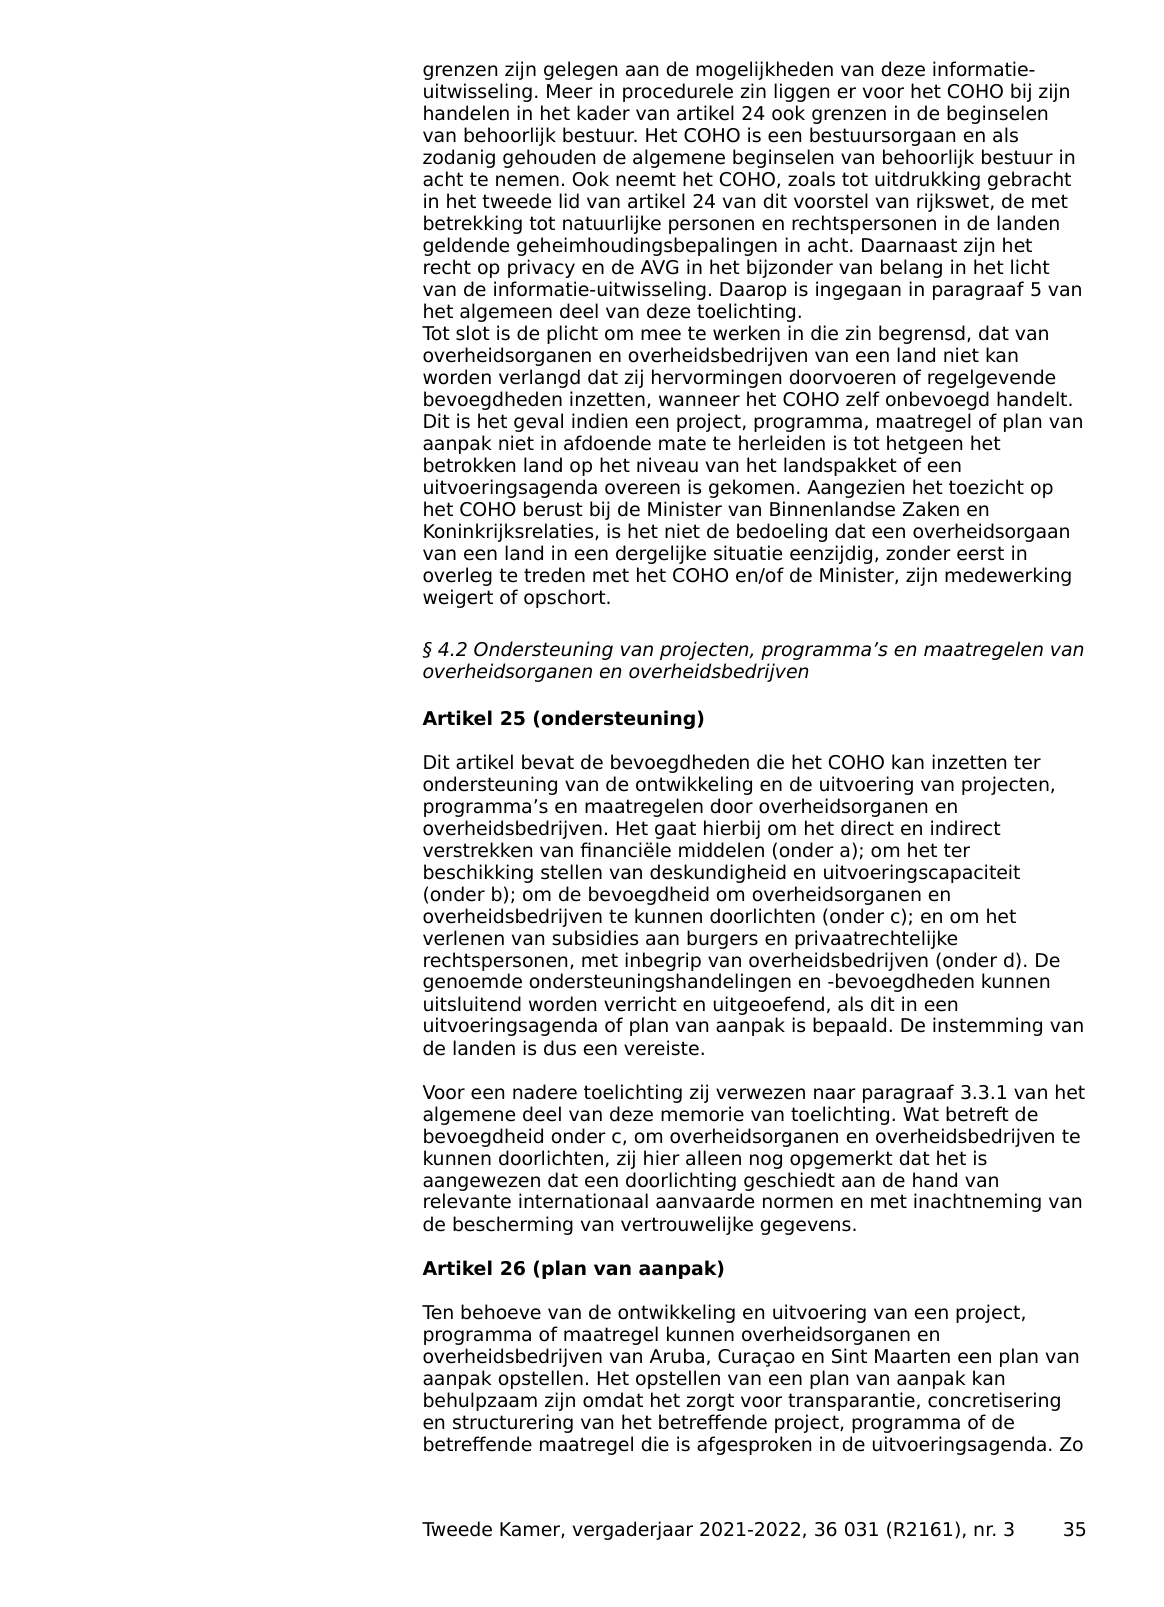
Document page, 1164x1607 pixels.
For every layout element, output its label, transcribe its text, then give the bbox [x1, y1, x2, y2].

text grenzen zijn gelegen aan de mogelijkheden van deze informatie-uitwisseling. Meer in procedurele zin liggen er voor het COHO bij zijn handelen in het kader van artikel 24 ook grenzen in de beginselen van behoorlijk bestuur. Het COHO is een bestuursorgaan en als zodanig gehouden de algemene beginselen van behoorlijk bestuur in acht te nemen. Ook neemt het COHO, zoals tot uitdrukking gebracht in het tweede lid van artikel 24 van dit voorstel van rijkswet, de met betrekking tot natuurlijke personen en rechtspersonen in de landen geldende geheimhoudingsbepalingen in acht. Daarnaast zijn het recht op privacy en de AVG in het bijzonder van belang in het licht van de informatie-uitwisseling. Daarop is ingegaan in paragraaf 5 van het algemeen deel van deze toelichting. [422, 59, 1087, 323]
subtitle Artikel 26 (plan van aanpak) [422, 1258, 1087, 1279]
text Tot slot is de plicht om mee te werken in die zin begrensd, dat van overheidsorganen en overheidsbedrijven van een land niet kan worden verlangd dat zij hervormingen doorvoeren of regelgevende bevoegdheden inzetten, wanneer het COHO zelf onbevoegd handelt. Dit is het geval indien een project, programma, maatregel of plan van aanpak niet in afdoende mate te herleiden is tot hetgeen het betrokken land op het niveau van het landspakket of een uitvoeringsagenda overeen is gekomen. Aangezien het toezicht op het COHO berust bij de Minister van Binnenlandse Zaken en Koninkrijksrelaties, is het niet de bedoeling dat een overheidsorgaan van een land in een dergelijke situatie eenzijdig, zonder eerst in overleg te treden met het COHO en/of de Minister, zijn medewerking weigert of opschort. [422, 323, 1087, 608]
text Ten behoeve van de ontwikkeling en uitvoering van een project, programma of maatregel kunnen overheidsorganen en overheidsbedrijven van Aruba, Curaçao en Sint Maarten een plan van aanpak opstellen. Het opstellen van een plan van aanpak kan behulpzaam zijn omdat het zorgt voor transparantie, concretisering en structurering van het betreffende project, programma of de betreffende maatregel die is afgesproken in de uitvoeringsagenda. Zo [422, 1302, 1087, 1456]
text Voor een nadere toelichting zij verwezen naar paragraaf 3.3.1 van het algemene deel van deze memorie van toelichting. Wat betreft de bevoegdheid onder c, om overheidsorganen en overheidsbedrijven te kunnen doorlichten, zij hier alleen nog opgemerkt dat het is aangewezen dat een doorlichting geschiedt aan de hand van relevante internationaal aanvaarde normen en met inachtneming van de bescherming van vertrouwelijke gegevens. [422, 1082, 1087, 1235]
subtitle Artikel 25 (ondersteuning) [422, 707, 1087, 729]
text Dit artikel bevat de bevoegdheden die het COHO kan inzetten ter ondersteuning van de ontwikkeling en de uitvoering van projecten, programma’s en maatregelen door overheidsorganen en overheidsbedrijven. Het gaat hierbij om het direct en indirect verstrekken van financiële middelen (onder a); om het ter beschikking stellen van deskundigheid en uitvoeringscapaciteit (onder b); om de bevoegdheid om overheidsorganen en overheidsbedrijven te kunnen doorlichten (onder c); en om het verlenen van subsidies aan burgers en privaatrechtelijke rechtspersonen, met inbegrip van overheidsbedrijven (onder d). De genoemde ondersteuningshandelingen en -bevoegdheden kunnen uitsluitend worden verricht en uitgeoefend, als dit in een uitvoeringsagenda of plan van aanpak is bepaald. De instemming van de landen is dus een vereiste. [422, 752, 1087, 1059]
subtitle § 4.2 Ondersteuning van projecten, programma’s en maatregelen van overheidsorganen en overheidsbedrijven [422, 638, 1087, 682]
